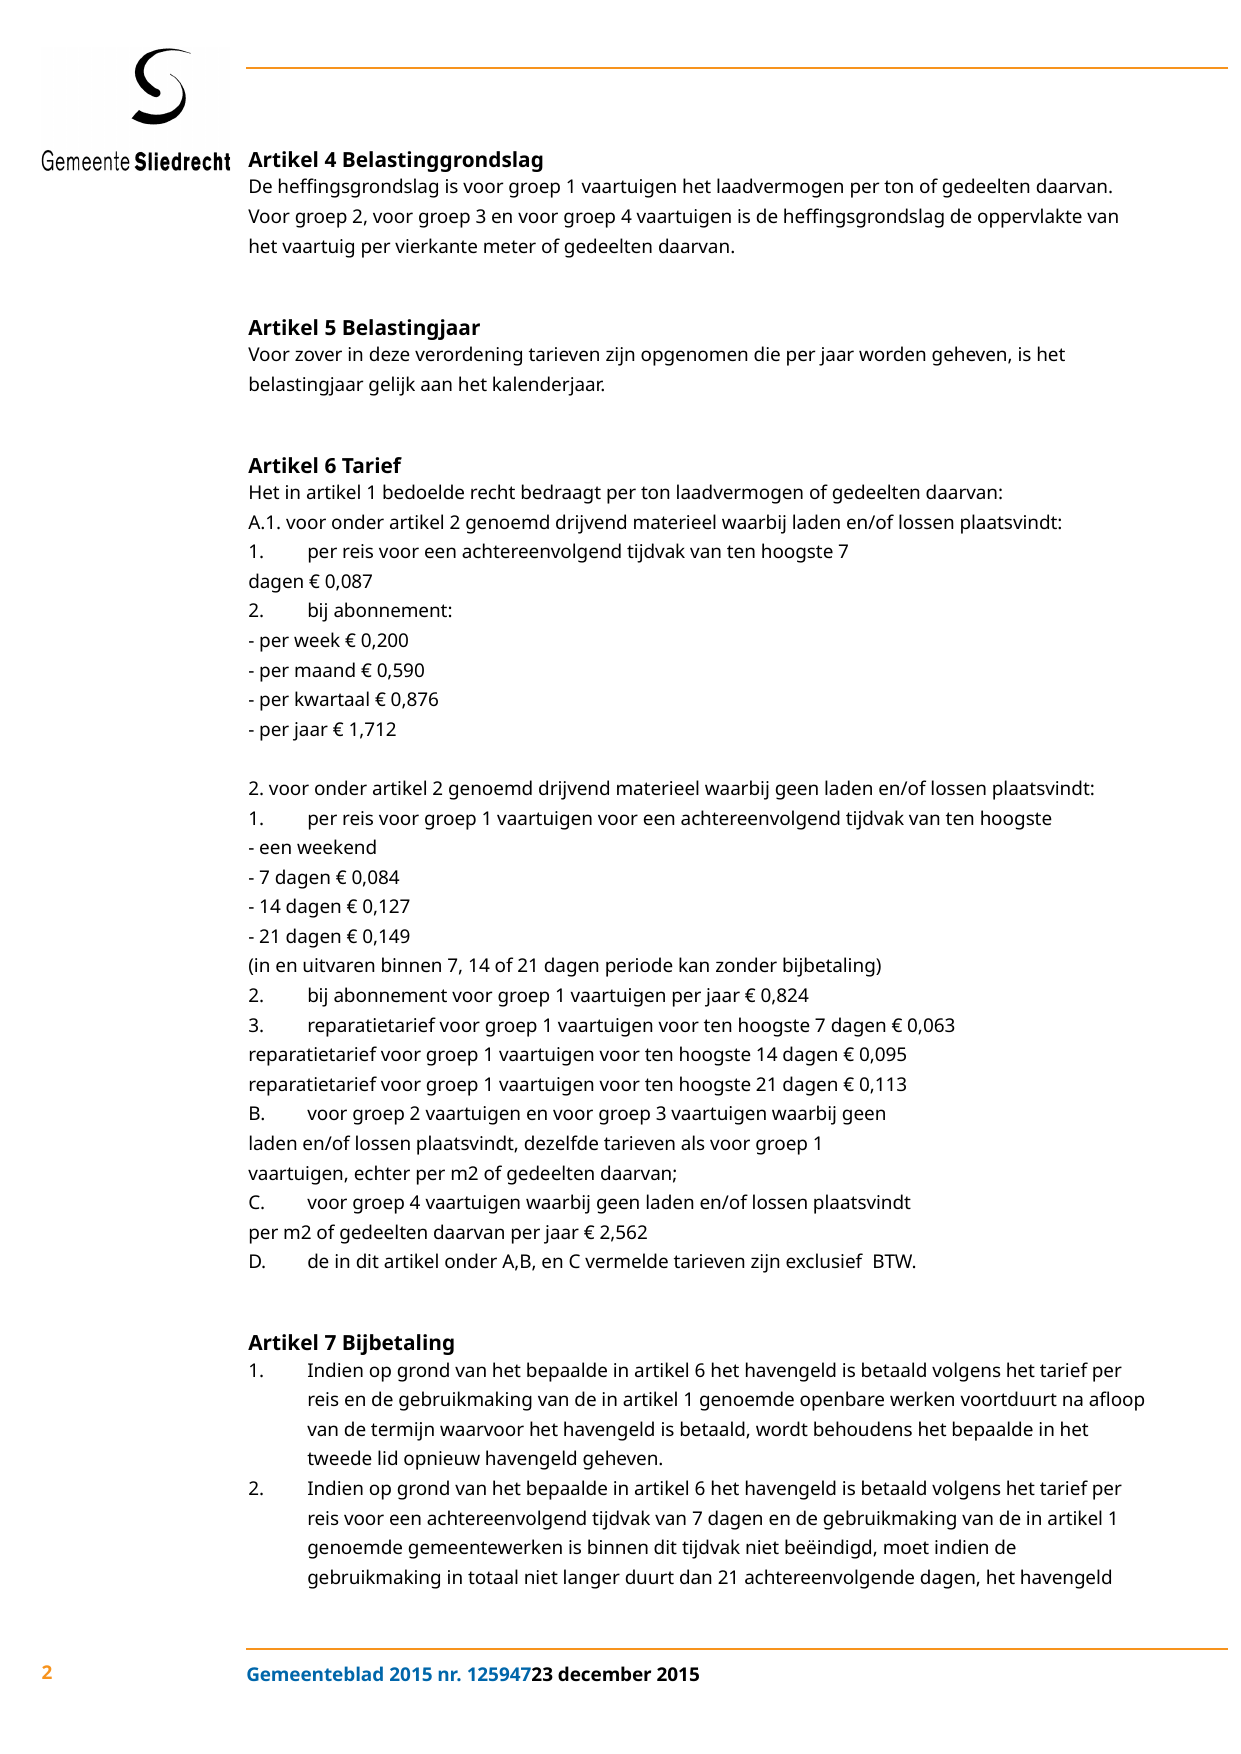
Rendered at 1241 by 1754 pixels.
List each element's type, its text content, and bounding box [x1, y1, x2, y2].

text - per maand € 0,590 [248, 657, 1152, 682]
text laden en/of lossen plaatsvindt, dezelfde tarieven als voor groep 1 [248, 1130, 1152, 1156]
text Het in artikel 1 bedoelde recht bedraagt per ton laadvermogen of gedeelten daarvan: [248, 479, 1152, 505]
picture [41, 47, 231, 172]
text per m2 of gedeelten daarvan per jaar € 2,562 [248, 1219, 1152, 1244]
text A.1. voor onder artikel 2 genoemd drijvend materieel waarbij laden en/of lossen plaatsvindt: [248, 509, 1152, 534]
text Artikel 5 Belastingjaar [248, 313, 1152, 341]
list voor groep 2 vaartuigen en voor groep 3 vaartuigen waarbij geen [248, 1101, 1152, 1126]
list per reis voor een achtereenvolgend tijdvak van ten hoogste 7 [248, 538, 1152, 564]
text Artikel 4 Belastinggrondslag [248, 145, 1152, 174]
text Voor zover in deze verordening tarieven zijn opgenomen die per jaar worden geheven, is het belastingjaar gelijk aan het kalenderjaar. [248, 341, 1152, 397]
text - 14 dagen € 0,127 [248, 893, 1152, 919]
list bij abonnement: [248, 598, 1152, 623]
list bij abonnement voor groep 1 vaartuigen per jaar € 0,824 [248, 982, 1152, 1008]
text Artikel 6 Tarief [248, 451, 1152, 479]
text (in en uitvaren binnen 7, 14 of 21 dagen periode kan zonder bijbetaling) [248, 953, 1152, 978]
text reparatietarief voor groep 1 vaartuigen voor ten hoogste 21 dagen € 0,113 [248, 1071, 1152, 1097]
text vaartuigen, echter per m2 of gedeelten daarvan; [248, 1160, 1152, 1185]
list de in dit artikel onder A,B, en C vermelde tarieven zijn exclusief BTW. [248, 1248, 1152, 1274]
text - 21 dagen € 0,149 [248, 923, 1152, 949]
text - per jaar € 1,712 [248, 716, 1152, 742]
text - een weekend [248, 834, 1152, 860]
text reparatietarief voor groep 1 vaartuigen voor ten hoogste 14 dagen € 0,095 [248, 1041, 1152, 1067]
text 2. voor onder artikel 2 genoemd drijvend materieel waarbij geen laden en/of lossen plaatsvindt: [248, 775, 1152, 801]
text - per week € 0,200 [248, 627, 1152, 653]
list per reis voor groep 1 vaartuigen voor een achtereenvolgend tijdvak van ten hoogste [248, 805, 1152, 830]
text - per kwartaal € 0,876 [248, 686, 1152, 712]
text dagen € 0,087 [248, 568, 1152, 594]
list reparatietarief voor groep 1 vaartuigen voor ten hoogste 7 dagen € 0,063 [248, 1012, 1152, 1037]
list Indien op grond van het bepaalde in artikel 6 het havengeld is betaald volgens het tarief per reis voor een achtereenvolgend tijdvak van 7 dagen en de gebruikmaking van de in artikel 1 genoemde gemeentewerken is binnen dit tijdvak niet beëindigd, moet indien de gebruikmaking in totaal niet langer duurt dan 21 achtereenvolgende dagen, het havengeld [248, 1475, 1152, 1590]
list Indien op grond van het bepaalde in artikel 6 het havengeld is betaald volgens het tarief per reis en de gebruikmaking van de in artikel 1 genoemde openbare werken voortduurt na afloop van de termijn waarvoor het havengeld is betaald, wordt behoudens het bepaalde in het tweede lid opnieuw havengeld geheven. [248, 1357, 1152, 1471]
text - 7 dagen € 0,084 [248, 864, 1152, 889]
list voor groep 4 vaartuigen waarbij geen laden en/of lossen plaatsvindt [248, 1189, 1152, 1215]
text De heffingsgrondslag is voor groep 1 vaartuigen het laadvermogen per ton of gedeelten daarvan. Voor groep 2, voor groep 3 en voor groep 4 vaartuigen is de heffingsgrondslag de oppervlakte van het vaartuig per vierkante meter of gedeelten daarvan. [248, 174, 1152, 258]
text Artikel 7 Bijbetaling [248, 1328, 1152, 1357]
